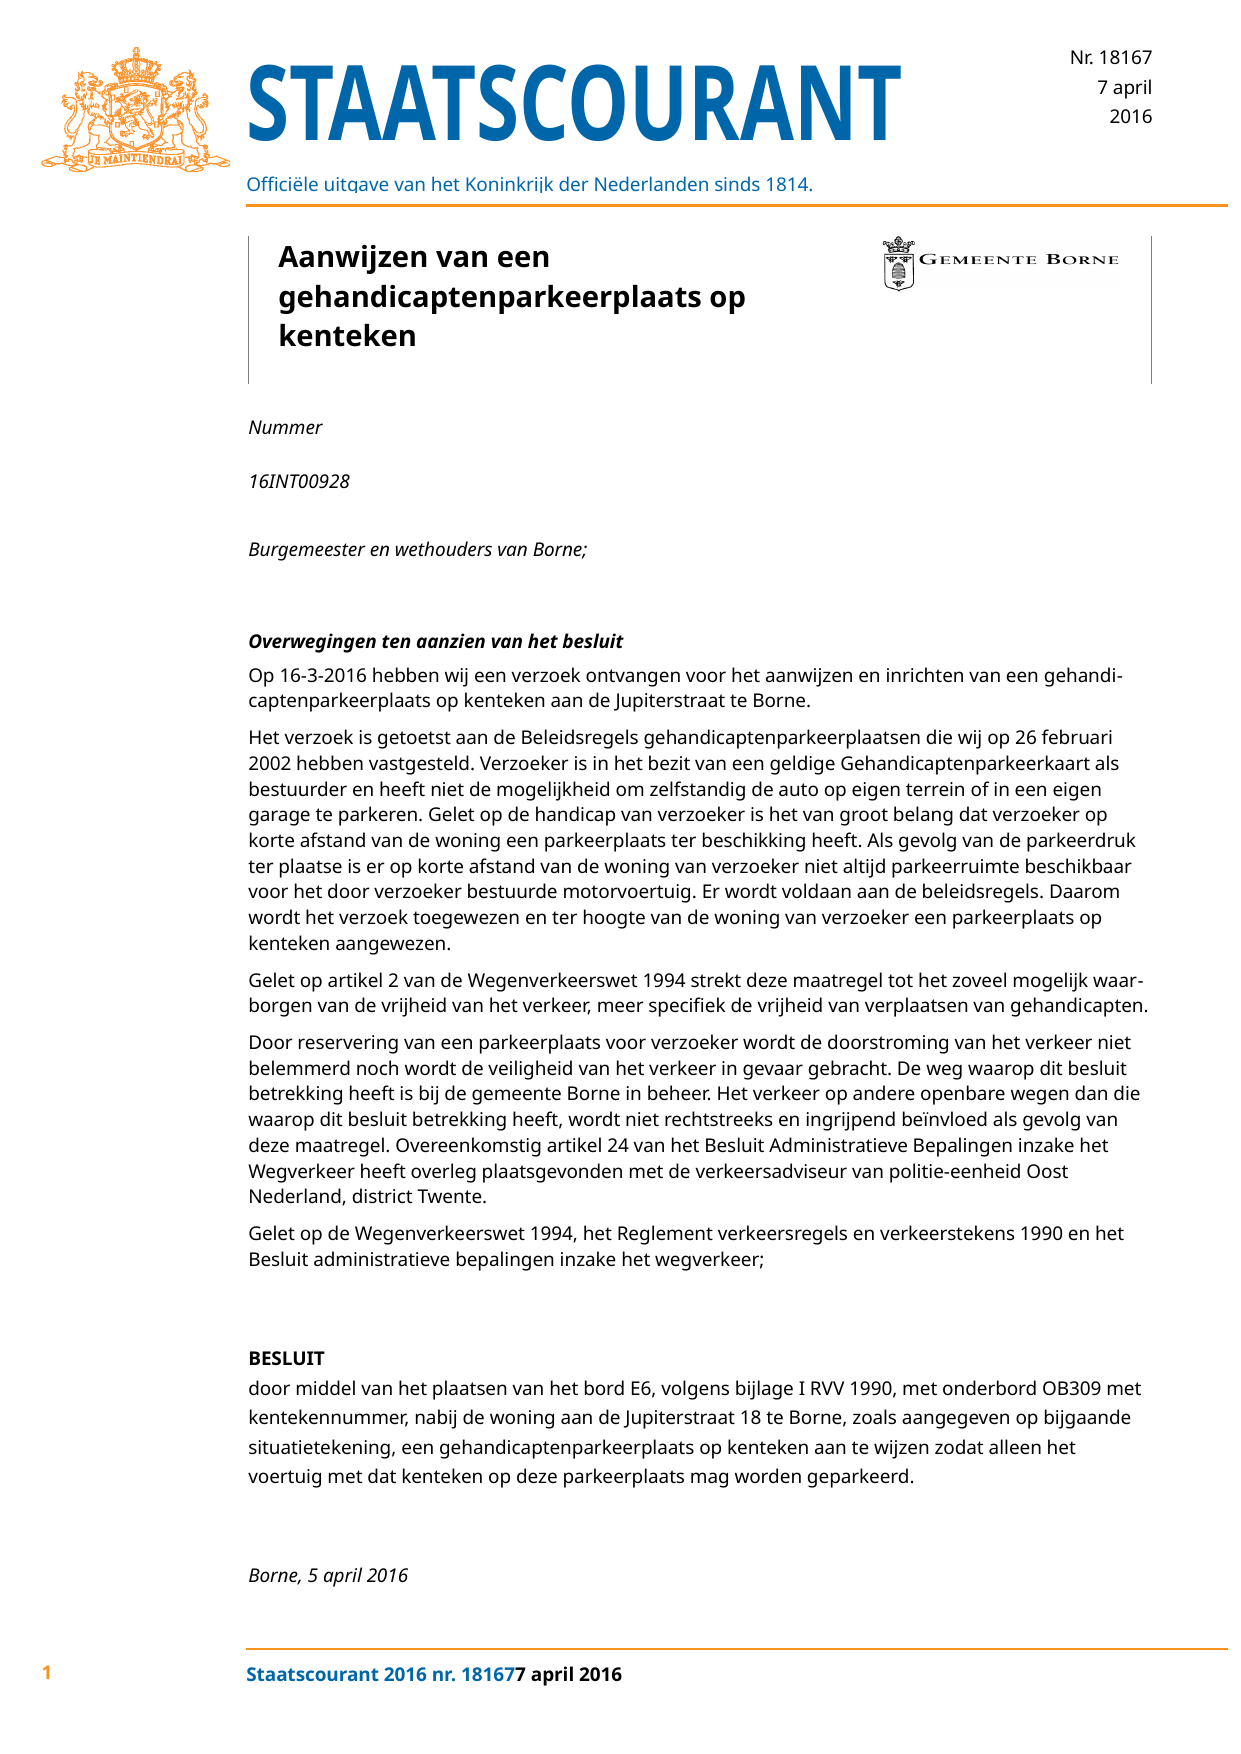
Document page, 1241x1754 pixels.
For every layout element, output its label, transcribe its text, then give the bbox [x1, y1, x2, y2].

picture [882, 236, 1119, 292]
text Door reservering van een parkeerplaats voor verzoeker wordt de doorstroming van het verkeer niet belem­merd noch wordt de veiligheid van het verkeer in gevaar gebracht. De weg waarop dit besluit betrekking heeft is bij de gemeente Borne in beheer. Het verkeer op andere openbare wegen dan die waarop dit besluit betrekking heeft, wordt niet rechtstreeks en ingrijpend beïnvloed als gevolg van deze maatregel. Overeenkomstig artikel 24 van het Besluit Administratieve Bepalingen inzake het Wegverkeer heeft overleg plaatsgevonden met de verkeersadviseur van politie-eenheid Oost Nederland, district Twente. [248, 1029, 1152, 1209]
text Op 16-3-2016 hebben wij een verzoek ontvangen voor het aanwijzen en inrichten van een gehandi­cap­ten­parkeerplaats op kenteken aan de Jupiterstraat te Borne. [248, 662, 1152, 713]
text Burgemeester en wethouders van Borne; [248, 536, 1152, 561]
text Overwegingen ten aanzien van het besluit [248, 628, 1152, 653]
text 16INT00928 [248, 468, 1152, 494]
table_header [850, 236, 1151, 384]
text Borne, 5 april 2016 [248, 1562, 1152, 1588]
picture [41, 47, 231, 172]
text Gelet op de Wegenverkeerswet 1994, het Reglement verkeersregels en verkeerstekens 1990 en het Besluit administratieve bepalingen inzake het wegverkeer; [248, 1220, 1152, 1272]
text Het verzoek is getoetst aan de Beleidsregels gehandicaptenparkeerplaatsen die wij op 26 februari 2002 hebben vastgesteld. Verzoeker is in het bezit van een geldige Gehandicaptenparkeerkaart als bestuurder en heeft niet de mogelijkheid om zelfstandig de auto op eigen terrein of in een eigen garage te parkeren. Gelet op de handicap van verzoeker is het van groot belang dat verzoeker op korte afstand van de woning een parkeerplaats ter beschikking heeft. Als gevolg van de parkeerdruk ter plaatse is er op korte afstand van de woning van verzoeker niet altijd parkeerruimte beschikbaar voor het door verzoeker bestuurde motorvoertuig. Er wordt voldaan aan de beleidsregels. Daarom wordt het verzoek toegewezen en ter hoogte van de woning van verzoeker een parkeerplaats op kenteken aangewezen. [248, 724, 1152, 956]
table_header Aanwijzen van een gehandicaptenparkeerplaats op kenteken [249, 236, 850, 384]
text door middel van het plaatsen van het bord E6, volgens bijlage I RVV 1990, met onderbord OB309 met kentekennummer, nabij de woning aan de Jupiterstraat 18 te Borne, zoals aangegeven op bijgaande situatie­tekening, een gehandicaptenparkeerplaats op kenteken aan te wijzen zodat alleen het voertuig met dat kenteken op deze parkeerplaats mag worden geparkeerd. [248, 1375, 1152, 1489]
text Gelet op artikel 2 van de Wegenverkeerswet 1994 strekt deze maatregel tot het zoveel mogelijk waar­borgen van de vrijheid van het verkeer, meer specifiek de vrijheid van verplaatsen van gehandi­capten. [248, 967, 1152, 1018]
text Nummer [248, 414, 1152, 440]
text BESLUIT [248, 1345, 1152, 1371]
